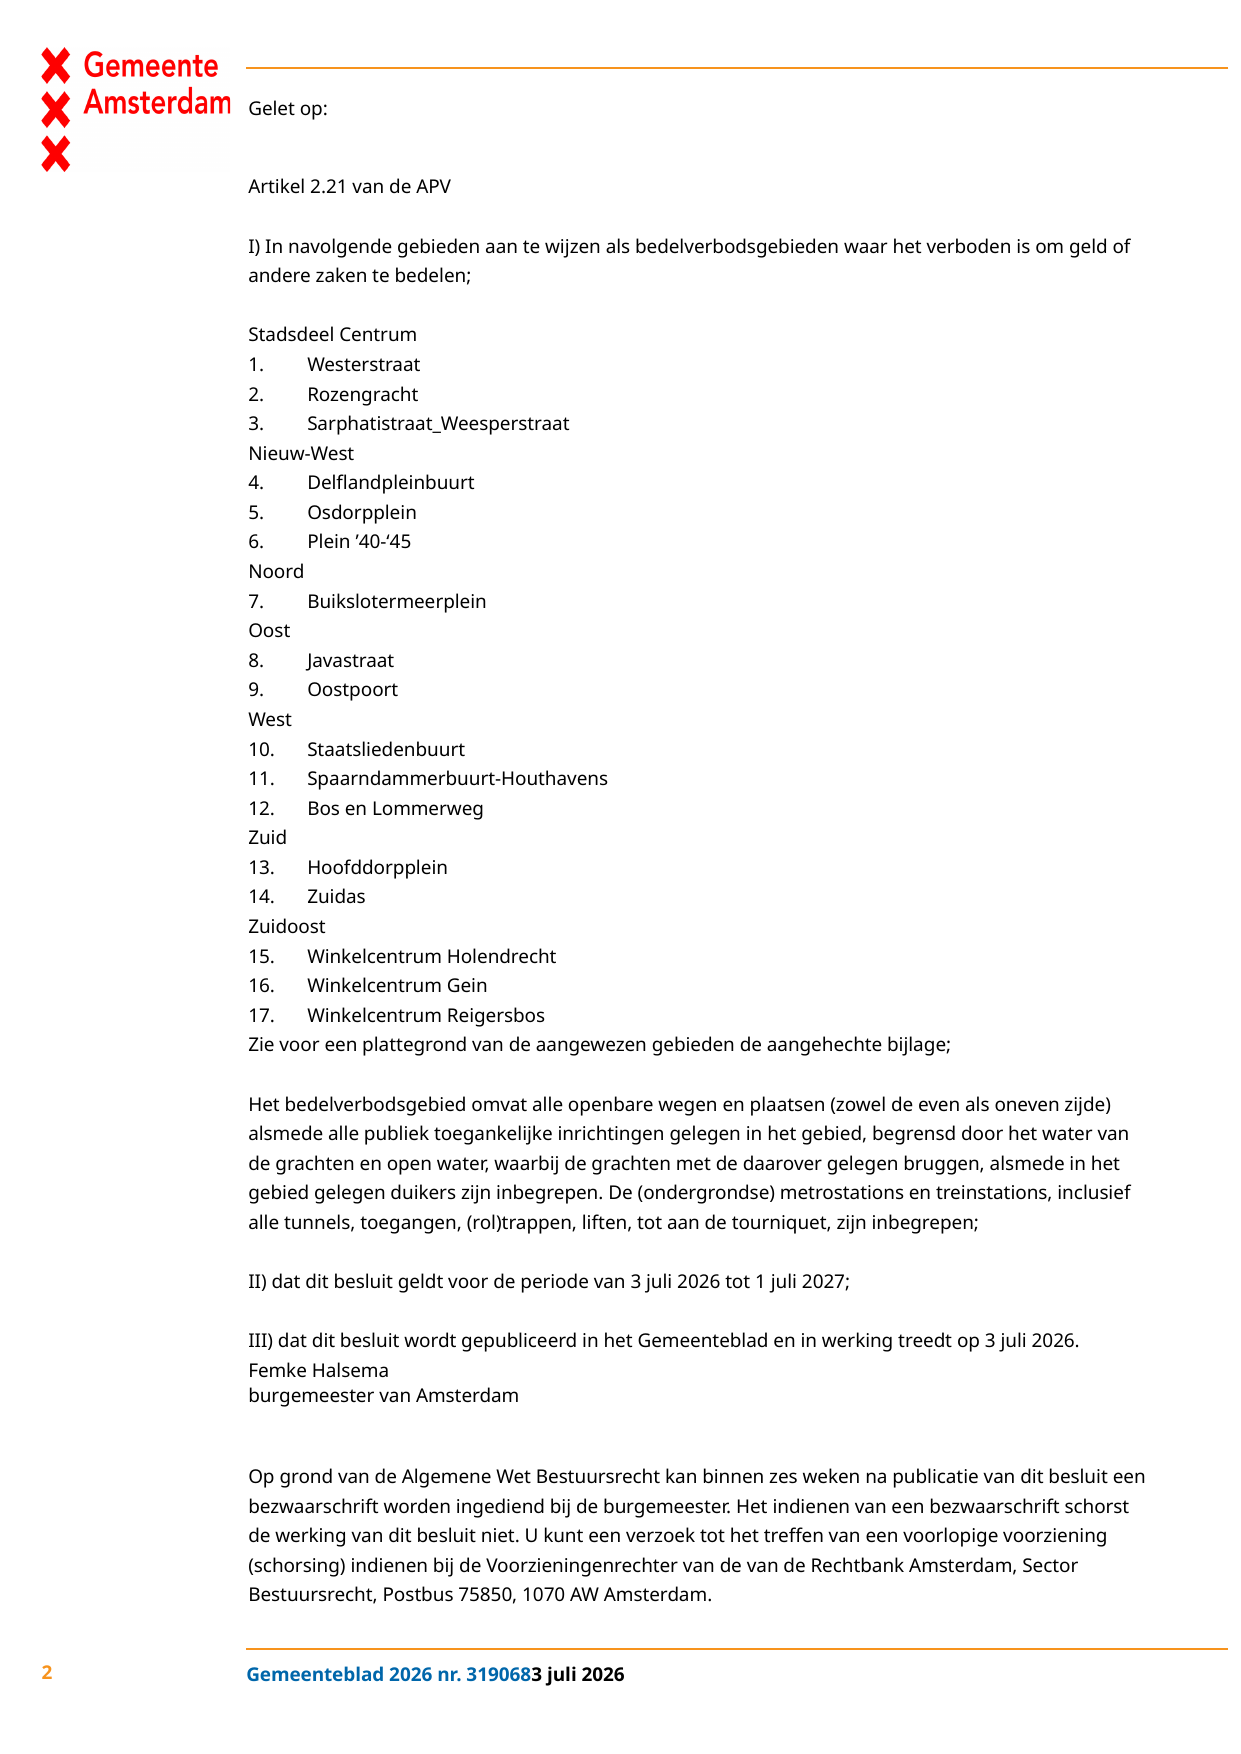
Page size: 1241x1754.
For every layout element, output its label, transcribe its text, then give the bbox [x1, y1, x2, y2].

list Hoofddorpplein [248, 854, 1152, 880]
list Sarphatistraat_Weesperstraat [248, 410, 1152, 436]
text III) dat dit besluit wordt gepubliceerd in het Gemeenteblad en in werking treedt op 3 juli 2026. [248, 1327, 1152, 1353]
list Oostpoort [248, 677, 1152, 702]
list Winkelcentrum Reigersbos [248, 1002, 1152, 1028]
text Zuid [248, 824, 1152, 850]
text II) dat dit besluit geldt voor de periode van 3 juli 2026 tot 1 juli 2027; [248, 1268, 1152, 1294]
list Plein ’40-‘45 [248, 529, 1152, 554]
text Femke Halsema [248, 1357, 1152, 1383]
text I) In navolgende gebieden aan te wijzen als bedelverbodsgebieden waar het verboden is om geld of andere zaken te bedelen; [248, 233, 1152, 288]
picture [41, 47, 231, 172]
text Stadsdeel Centrum [248, 322, 1152, 347]
list Winkelcentrum Gein [248, 972, 1152, 998]
list Osdorpplein [248, 499, 1152, 525]
list Westerstraat [248, 351, 1152, 377]
list Winkelcentrum Holendrecht [248, 943, 1152, 968]
text Artikel 2.21 van de APV [248, 174, 1152, 199]
text Zuidoost [248, 913, 1152, 939]
list Rozengracht [248, 381, 1152, 406]
list Javastraat [248, 647, 1152, 673]
list Staatsliedenbuurt [248, 736, 1152, 761]
list Zuidas [248, 884, 1152, 909]
text Zie voor een plattegrond van de aangewezen gebieden de aangehechte bijlage; [248, 1032, 1152, 1057]
text Nieuw-West [248, 440, 1152, 466]
text Op grond van de Algemene Wet Bestuursrecht kan binnen zes weken na publicatie van dit besluit een bezwaarschrift worden ingediend bij de burgemeester. Het indienen van een bezwaarschrift schorst de werking van dit besluit niet. U kunt een verzoek tot het treffen van een voorlopige voorziening (schorsing) indienen bij de Voorzieningenrechter van de van de Rechtbank Amsterdam, Sector Bestuursrecht, Postbus 75850, 1070 AW Amsterdam. [248, 1463, 1152, 1607]
list Delflandpleinbuurt [248, 469, 1152, 495]
list Spaarndammerbuurt-Houthavens [248, 765, 1152, 791]
list Buikslotermeerplein [248, 588, 1152, 613]
text Noord [248, 558, 1152, 584]
text burgemeester van Amsterdam [248, 1383, 1152, 1408]
list Bos en Lommerweg [248, 795, 1152, 821]
text Gelet op: [248, 95, 1152, 121]
text Het bedelverbodsgebied omvat alle openbare wegen en plaatsen (zowel de even als oneven zijde) alsmede alle publiek toegankelijke inrichtingen gelegen in het gebied, begrensd door het water van de grachten en open water, waarbij de grachten met de daarover gelegen bruggen, alsmede in het gebied gelegen duikers zijn inbegrepen. De (ondergrondse) metrostations en treinstations, inclusief alle tunnels, toegangen, (rol)trappen, liften, tot aan de tourniquet, zijn inbegrepen; [248, 1091, 1152, 1235]
text Oost [248, 617, 1152, 643]
text West [248, 706, 1152, 732]
